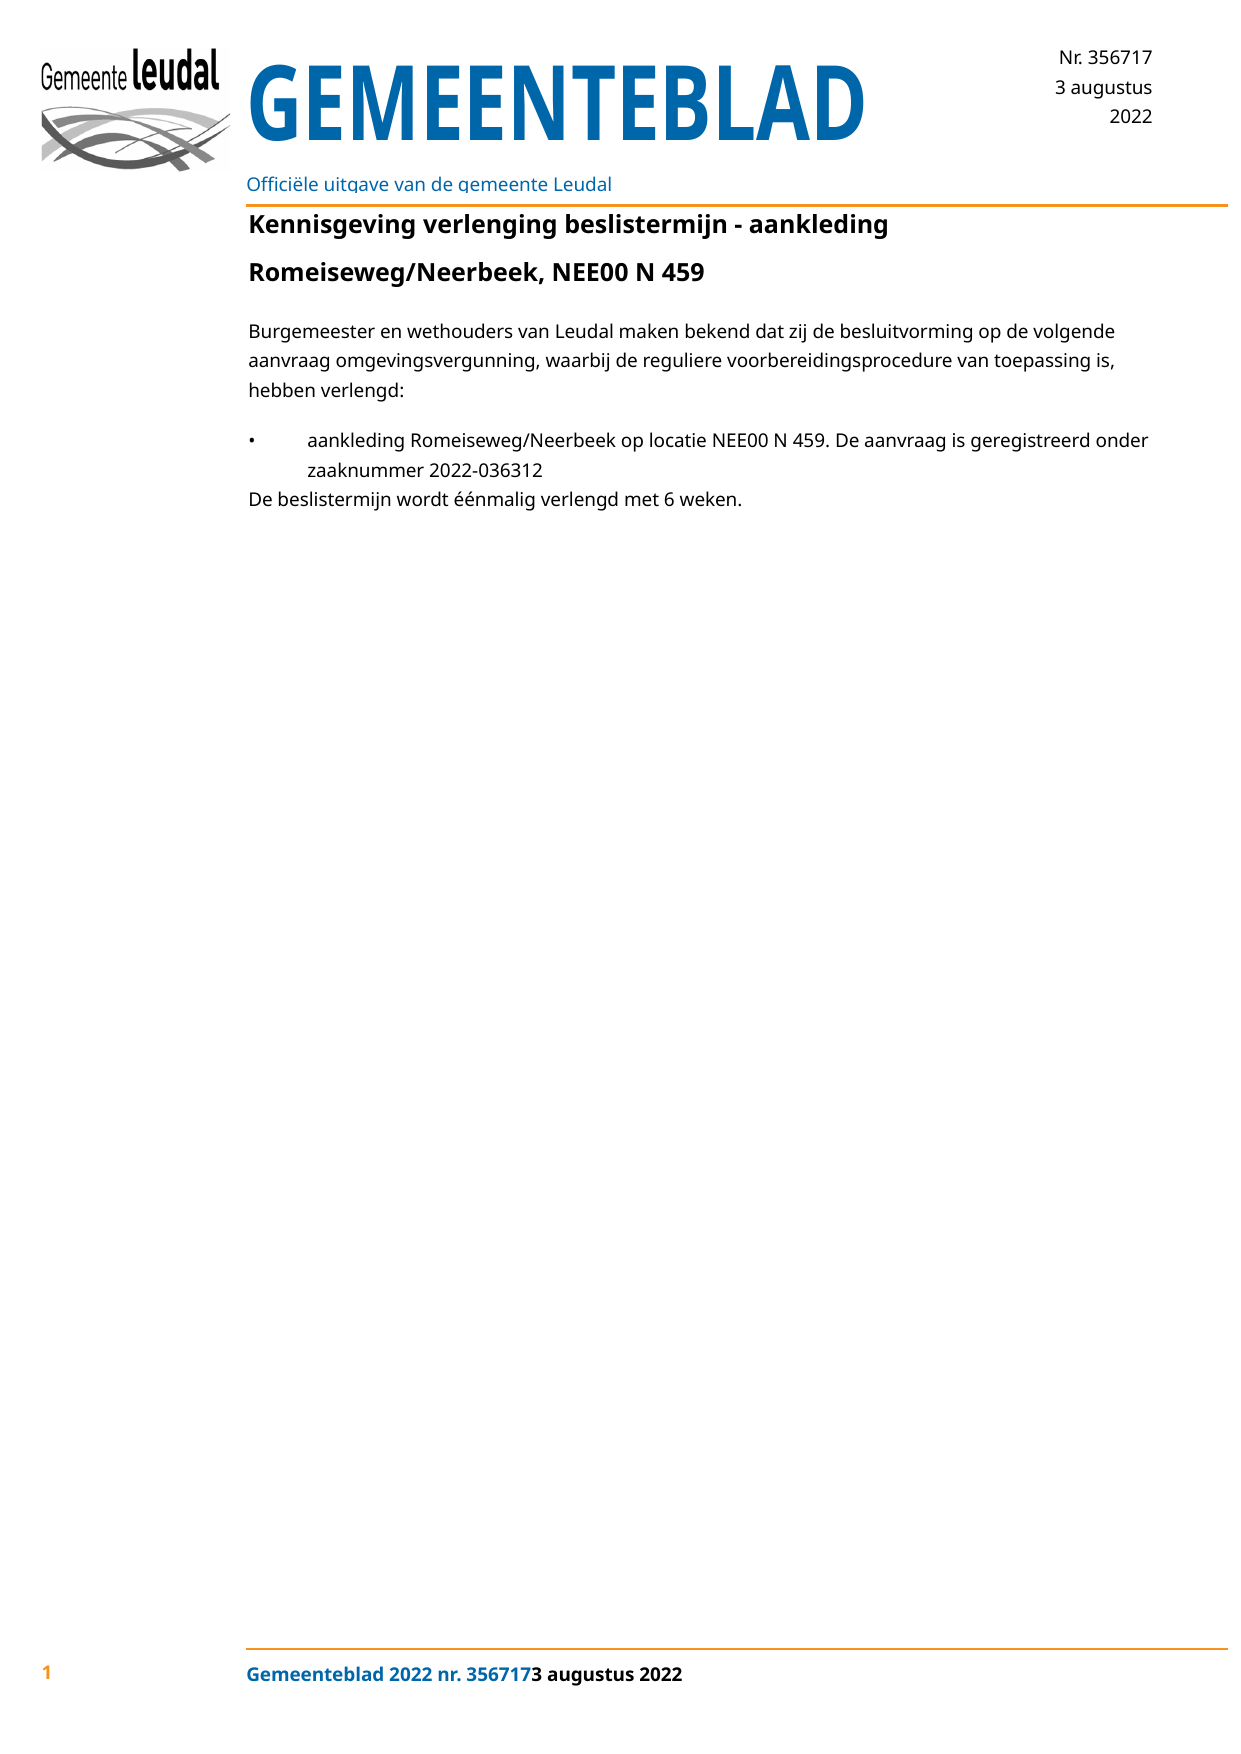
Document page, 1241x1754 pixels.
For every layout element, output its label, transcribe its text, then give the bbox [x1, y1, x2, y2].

picture [41, 47, 231, 172]
text Burgemeester en wethouders van Leudal maken bekend dat zij de besluitvorming op de volgende aanvraag omgevingsvergunning, waarbij de reguliere voorbereidingsprocedure van toepassing is, hebben verlengd: [248, 318, 1152, 403]
text De beslistermijn wordt éénmalig verlengd met 6 weken. [248, 487, 1152, 512]
text Kennisgeving verlenging beslistermijn - aankleding Romeiseweg/Neerbeek, NEE00 N 459 [248, 207, 1152, 288]
list aankleding Romeiseweg/Neerbeek op locatie NEE00 N 459. De aanvraag is geregistreerd onder zaaknummer 2022-036312 [248, 427, 1152, 483]
